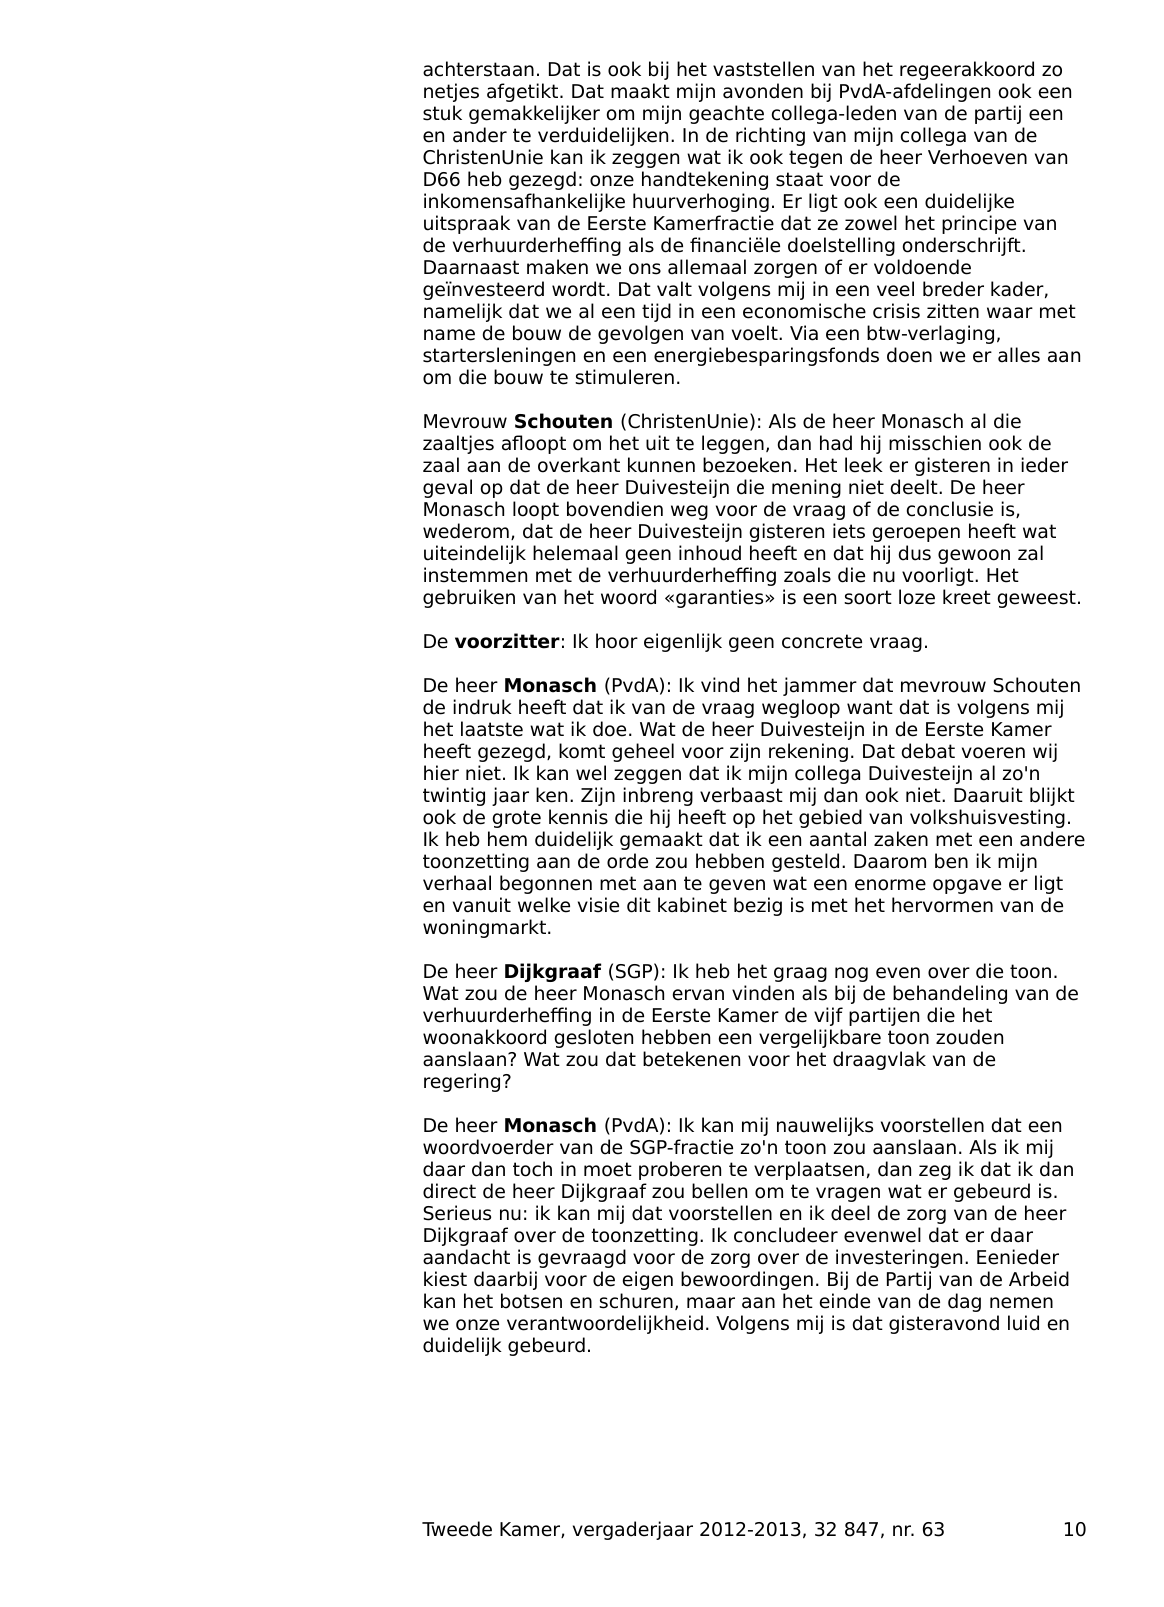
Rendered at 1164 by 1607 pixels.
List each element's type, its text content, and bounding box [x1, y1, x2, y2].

text De voorzitter: Ik hoor eigenlijk geen concrete vraag. [422, 631, 1087, 653]
text De heer Monasch (PvdA): Ik kan mij nauwelijks voorstellen dat een woordvoerder van de SGP-fractie zo'n toon zou aanslaan. Als ik mij daar dan toch in moet proberen te verplaatsen, dan zeg ik dat ik dan direct de heer Dijkgraaf zou bellen om te vragen wat er gebeurd is. Serieus nu: ik kan mij dat voorstellen en ik deel de zorg van de heer Dijkgraaf over de toonzetting. Ik concludeer evenwel dat er daar aandacht is gevraagd voor de zorg over de investeringen. Eenieder kiest daarbij voor de eigen bewoordingen. Bij de Partij van de Arbeid kan het botsen en schuren, maar aan het einde van de dag nemen we onze verantwoordelijkheid. Volgens mij is dat gisteravond luid en duidelijk gebeurd. [422, 1115, 1087, 1357]
text achterstaan. Dat is ook bij het vaststellen van het regeerakkoord zo netjes afgetikt. Dat maakt mijn avonden bij PvdA-afdelingen ook een stuk gemakkelijker om mijn geachte collega-leden van de partij een en ander te verduidelijken. In de richting van mijn collega van de ChristenUnie kan ik zeggen wat ik ook tegen de heer Verhoeven van D66 heb gezegd: onze handtekening staat voor de inkomensafhankelijke huurverhoging. Er ligt ook een duidelijke uitspraak van de Eerste Kamerfractie dat ze zowel het principe van de verhuurderheffing als de financiële doelstelling onderschrijft. Daarnaast maken we ons allemaal zorgen of er voldoende geïnvesteerd wordt. Dat valt volgens mij in een veel breder kader, namelijk dat we al een tijd in een economische crisis zitten waar met name de bouw de gevolgen van voelt. Via een btw-verlaging, startersleningen en een energiebesparingsfonds doen we er alles aan om die bouw te stimuleren. [422, 59, 1087, 389]
text Mevrouw Schouten (ChristenUnie): Als de heer Monasch al die zaaltjes afloopt om het uit te leggen, dan had hij misschien ook de zaal aan de overkant kunnen bezoeken. Het leek er gisteren in ieder geval op dat de heer Duivesteijn die mening niet deelt. De heer Monasch loopt bovendien weg voor de vraag of de conclusie is, wederom, dat de heer Duivesteijn gisteren iets geroepen heeft wat uiteindelijk helemaal geen inhoud heeft en dat hij dus gewoon zal instemmen met de verhuurderheffing zoals die nu voorligt. Het gebruiken van het woord «garanties» is een soort loze kreet geweest. [422, 411, 1087, 609]
text De heer Dijkgraaf (SGP): Ik heb het graag nog even over die toon. Wat zou de heer Monasch ervan vinden als bij de behandeling van de verhuurderheffing in de Eerste Kamer de vijf partijen die het woonakkoord gesloten hebben een vergelijkbare toon zouden aanslaan? Wat zou dat betekenen voor het draagvlak van de regering? [422, 961, 1087, 1093]
text De heer Monasch (PvdA): Ik vind het jammer dat mevrouw Schouten de indruk heeft dat ik van de vraag wegloop want dat is volgens mij het laatste wat ik doe. Wat de heer Duivesteijn in de Eerste Kamer heeft gezegd, komt geheel voor zijn rekening. Dat debat voeren wij hier niet. Ik kan wel zeggen dat ik mijn collega Duivesteijn al zo'n twintig jaar ken. Zijn inbreng verbaast mij dan ook niet. Daaruit blijkt ook de grote kennis die hij heeft op het gebied van volkshuisvesting. Ik heb hem duidelijk gemaakt dat ik een aantal zaken met een andere toonzetting aan de orde zou hebben gesteld. Daarom ben ik mijn verhaal begonnen met aan te geven wat een enorme opgave er ligt en vanuit welke visie dit kabinet bezig is met het hervormen van de woningmarkt. [422, 675, 1087, 939]
